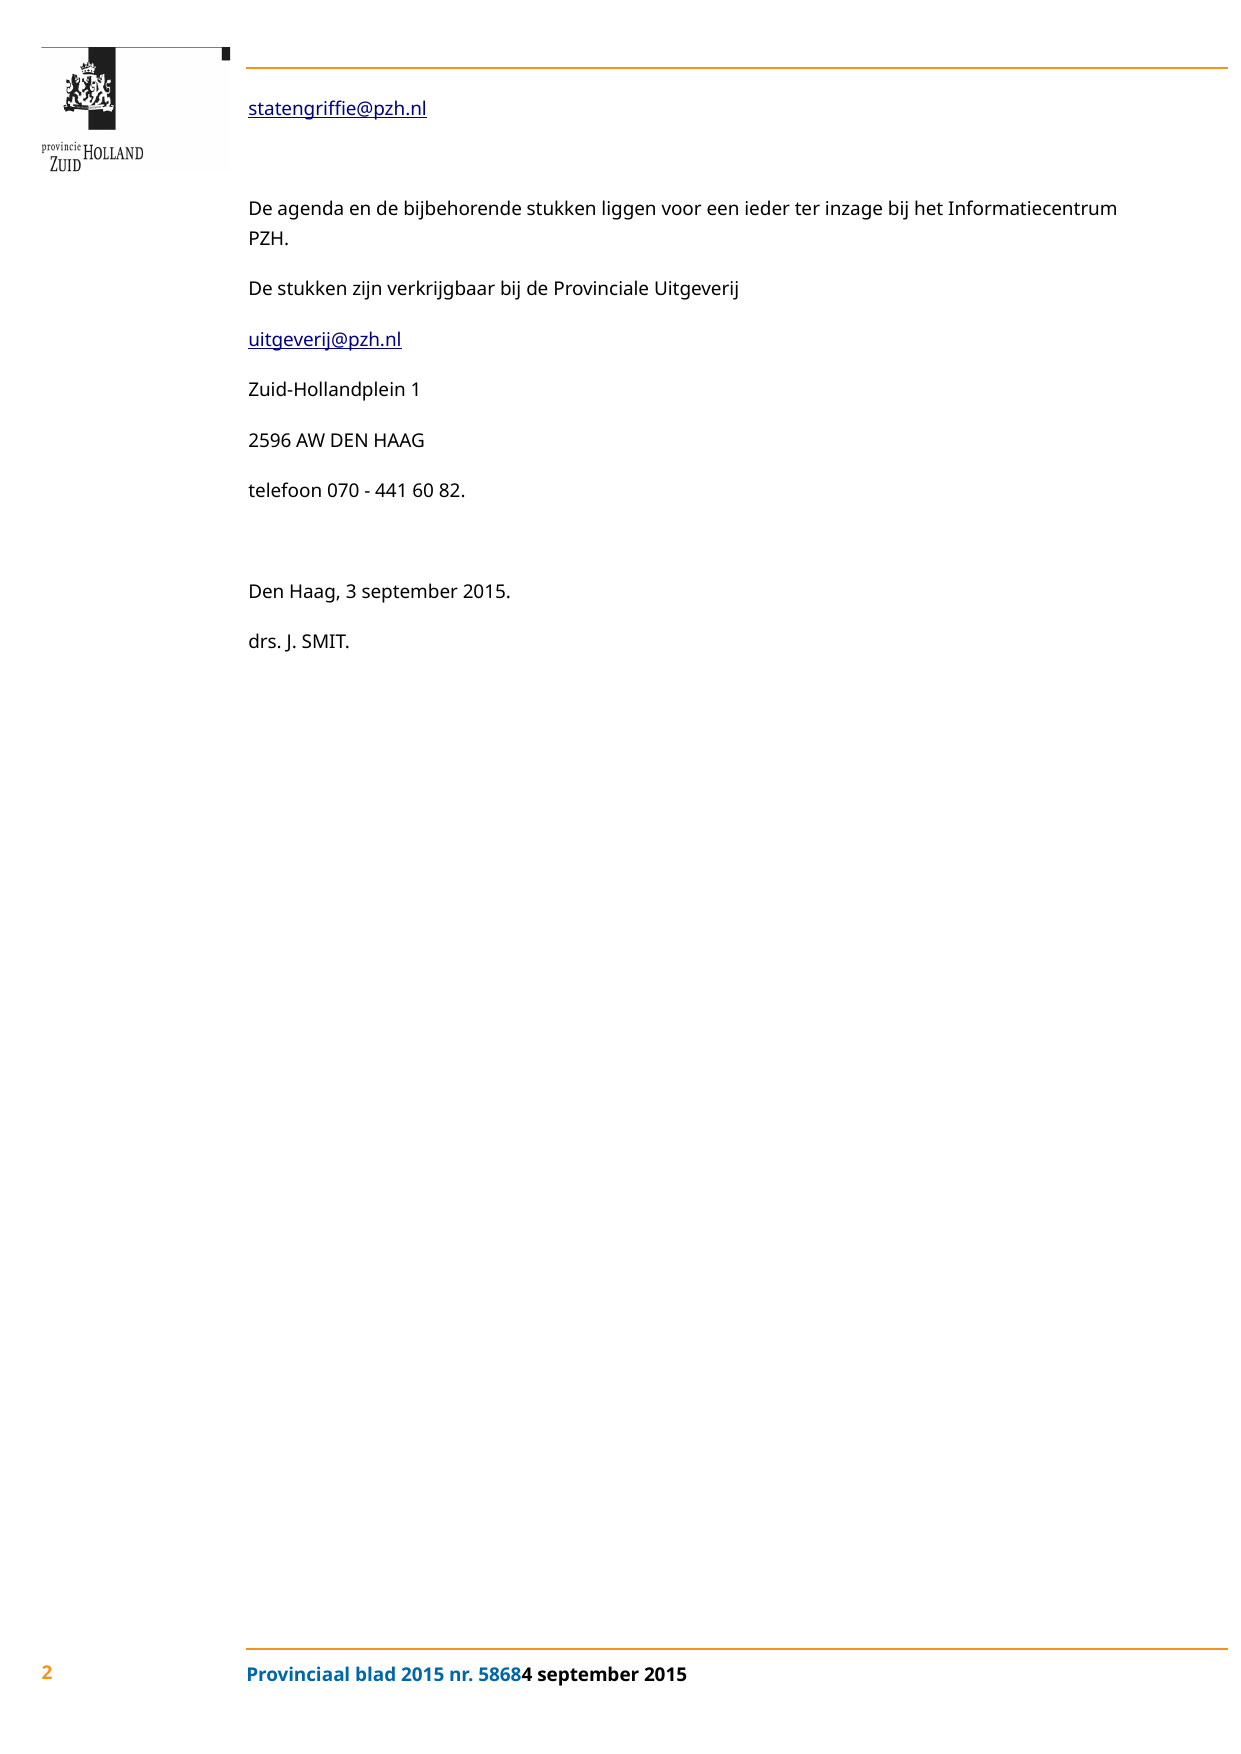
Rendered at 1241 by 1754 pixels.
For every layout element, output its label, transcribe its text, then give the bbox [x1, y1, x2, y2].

picture [41, 47, 231, 172]
text 2596 AW DEN HAAG [248, 427, 1152, 453]
text uitgeverij@pzh.nl [248, 326, 1152, 352]
text Zuid-Hollandplein 1 [248, 376, 1152, 402]
text telefoon 070 - 441 60 82. [248, 477, 1152, 503]
text De stukken zijn verkrijgbaar bij de Provinciale Uitgeverij [248, 276, 1152, 301]
text statengriffie@pzh.nl [248, 95, 1152, 121]
text Den Haag, 3 september 2015. [248, 578, 1152, 604]
text De agenda en de bijbehorende stukken liggen voor een ieder ter inzage bij het Informatiecentrum PZH. [248, 196, 1152, 251]
text drs. J. SMIT. [248, 628, 1152, 654]
